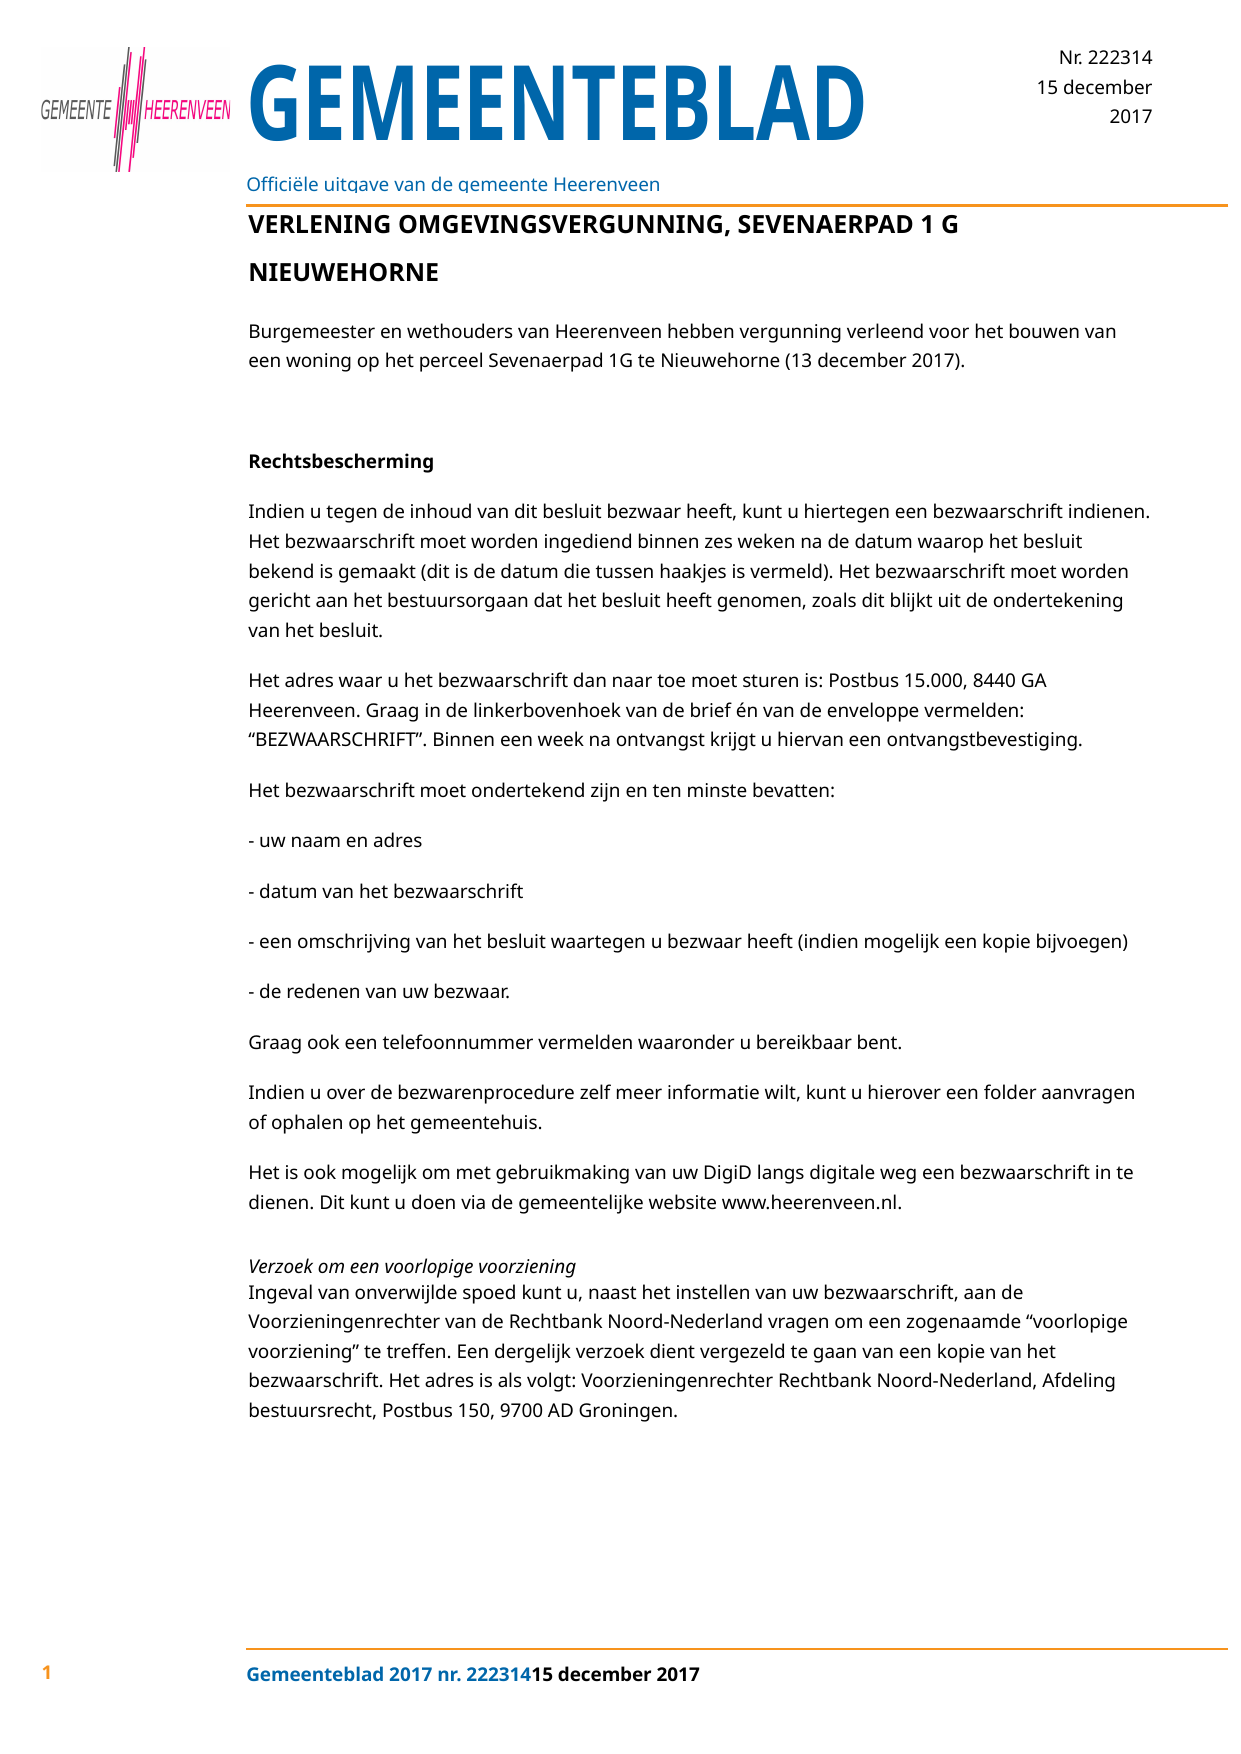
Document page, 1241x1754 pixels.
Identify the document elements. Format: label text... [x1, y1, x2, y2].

text Burgemeester en wethouders van Heerenveen hebben vergunning verleend voor het bouwen van een woning op het perceel Sevenaerpad 1G te Nieuwehorne (13 december 2017). [248, 318, 1152, 373]
text Ingeval van onverwijlde spoed kunt u, naast het instellen van uw bezwaarschrift, aan de Voorzieningenrechter van de Rechtbank Noord-Nederland vragen om een zogenaamde “voorlopige voorziening” te treffen. Een dergelijk verzoek dient vergezeld te gaan van een kopie van het bezwaarschrift. Het adres is als volgt: Voorzieningenrechter Rechtbank Noord-Nederland, Afdeling bestuursrecht, Postbus 150, 9700 AD Groningen. [248, 1279, 1152, 1423]
text Graag ook een telefoonnummer vermelden waaronder u bereikbaar bent. [248, 1029, 1152, 1055]
text Verzoek om een voorlopige voorziening [248, 1253, 1152, 1279]
text Het is ook mogelijk om met gebruikmaking van uw DigiD langs digitale weg een bezwaarschrift in te dienen. Dit kunt u doen via de gemeentelijke website www.heerenveen.nl. [248, 1159, 1152, 1215]
text Het adres waar u het bezwaarschrift dan naar toe moet sturen is: Postbus 15.000, 8440 GA Heerenveen. Graag in de linkerbovenhoek van de brief én van de enveloppe vermelden: “BEZWAARSCHRIFT”. Binnen een week na ontvangst krijgt u hiervan een ontvangstbevestiging. [248, 667, 1152, 752]
text Indien u tegen de inhoud van dit besluit bezwaar heeft, kunt u hiertegen een bezwaarschrift indienen. Het bezwaarschrift moet worden ingediend binnen zes weken na de datum waarop het besluit bekend is gemaakt (dit is de datum die tussen haakjes is vermeld). Het bezwaarschrift moet worden gericht aan het bestuursorgaan dat het besluit heeft genomen, zoals dit blijkt uit de ondertekening van het besluit. [248, 499, 1152, 643]
text - datum van het bezwaarschrift [248, 878, 1152, 904]
text - de redenen van uw bezwaar. [248, 979, 1152, 1004]
text Rechtsbescherming [248, 448, 1152, 474]
picture [41, 47, 231, 172]
text Indien u over de bezwarenprocedure zelf meer informatie wilt, kunt u hierover een folder aanvragen of ophalen op het gemeentehuis. [248, 1079, 1152, 1135]
text Het bezwaarschrift moet ondertekend zijn en ten minste bevatten: [248, 777, 1152, 803]
text VERLENING OMGEVINGSVERGUNNING, SEVENAERPAD 1 G NIEUWEHORNE [248, 207, 1152, 288]
text - een omschrijving van het besluit waartegen u bezwaar heeft (indien mogelijk een kopie bijvoegen) [248, 928, 1152, 954]
text - uw naam en adres [248, 827, 1152, 853]
